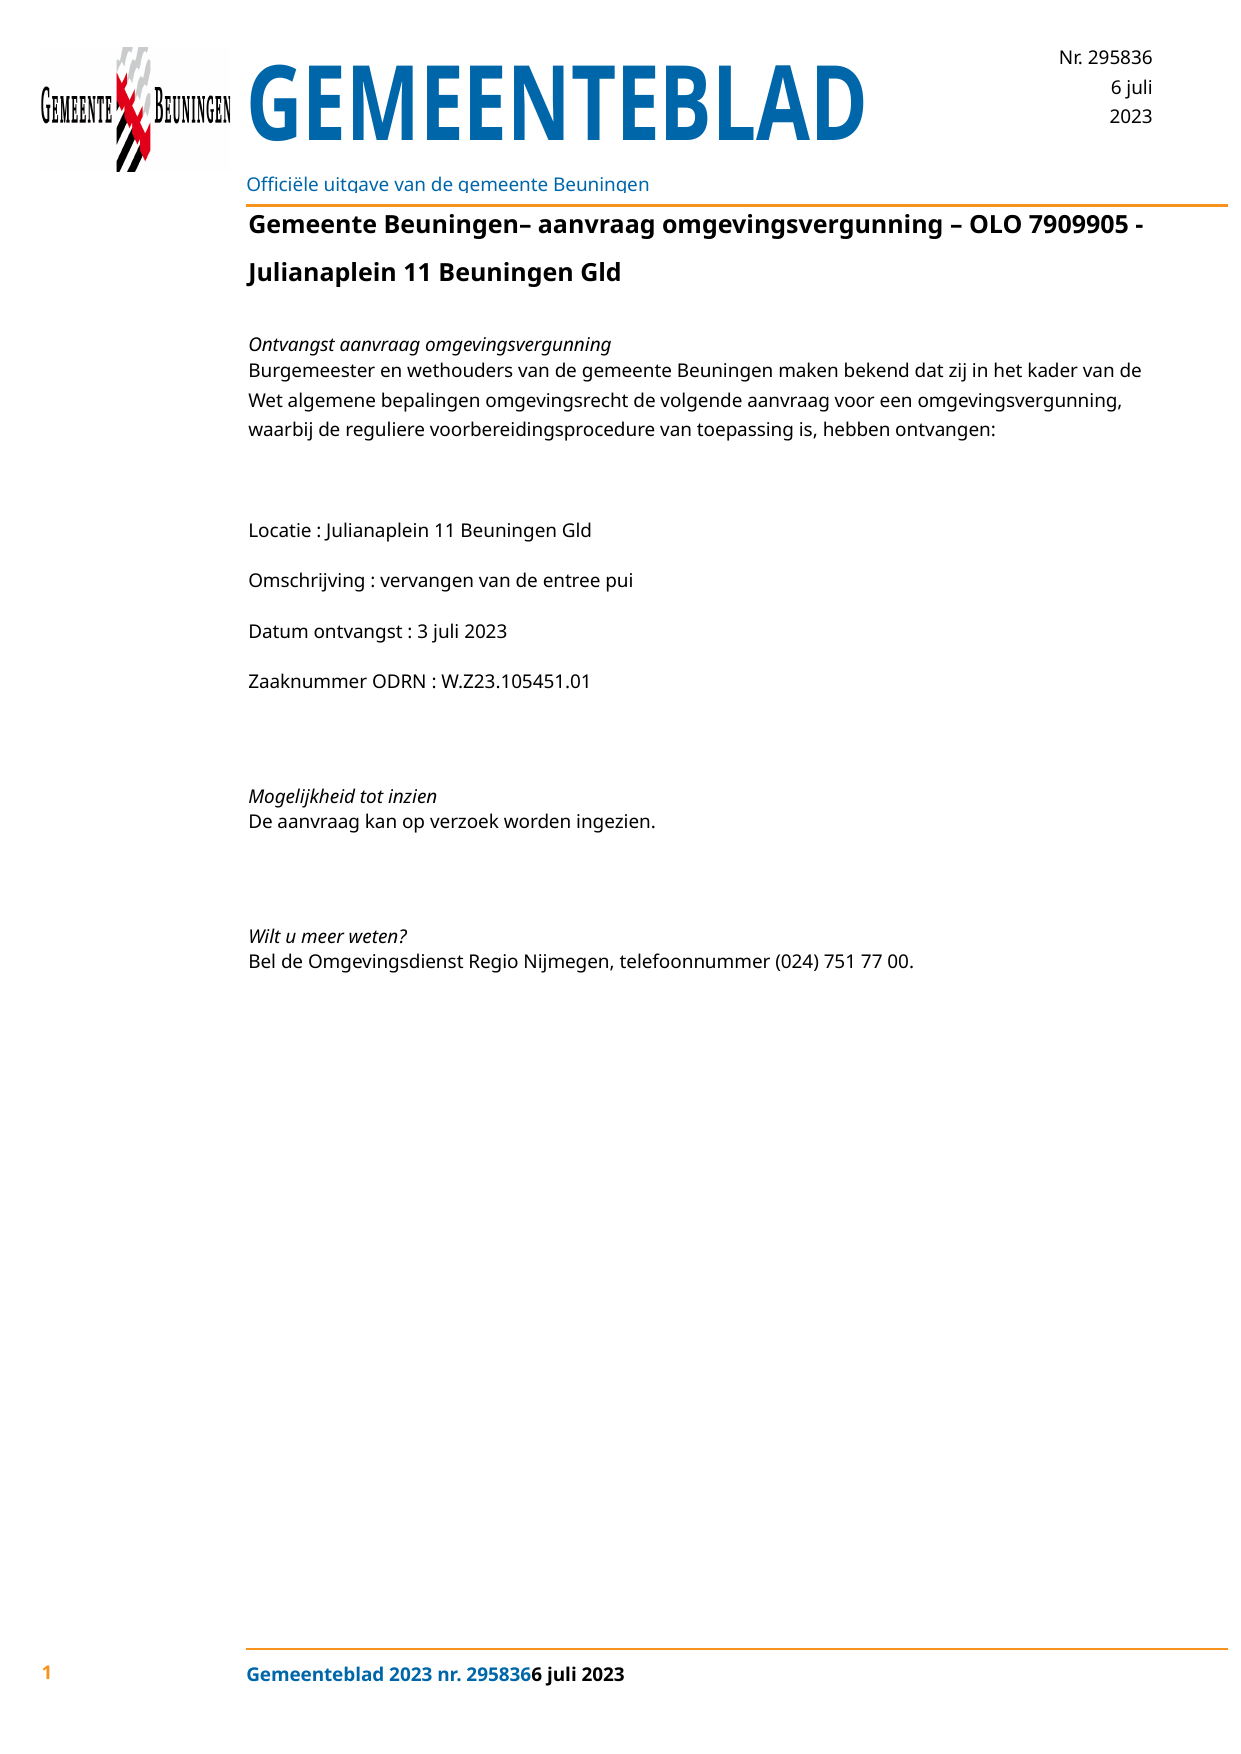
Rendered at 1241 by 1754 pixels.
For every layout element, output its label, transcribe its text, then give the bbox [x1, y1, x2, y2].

text Omschrijving : vervangen van de entree pui [248, 568, 1152, 593]
text Wilt u meer weten? [248, 923, 1152, 949]
text Burgemeester en wethouders van de gemeente Beuningen maken bekend dat zij in het kader van de Wet algemene bepalingen omgevingsrecht de volgende aanvraag voor een omgevingsvergunning, waarbij de reguliere voorbereidingsprocedure van toepassing is, hebben ontvangen: [248, 357, 1152, 442]
text Locatie : Julianaplein 11 Beuningen Gld [248, 517, 1152, 543]
text Gemeente Beuningen– aanvraag omgevingsvergunning – OLO 7909905 - Julianaplein 11 Beuningen Gld [248, 207, 1152, 288]
text Ontvangst aanvraag omgevingsvergunning [248, 331, 1152, 357]
text Mogelijkheid tot inzien [248, 783, 1152, 808]
picture [41, 47, 231, 172]
text Datum ontvangst : 3 juli 2023 [248, 618, 1152, 644]
text De aanvraag kan op verzoek worden ingezien. [248, 808, 1152, 834]
text Zaaknummer ODRN : W.Z23.105451.01 [248, 668, 1152, 694]
text Bel de Omgevingsdienst Regio Nijmegen, telefoonnummer (024) 751 77 00. [248, 949, 1152, 974]
